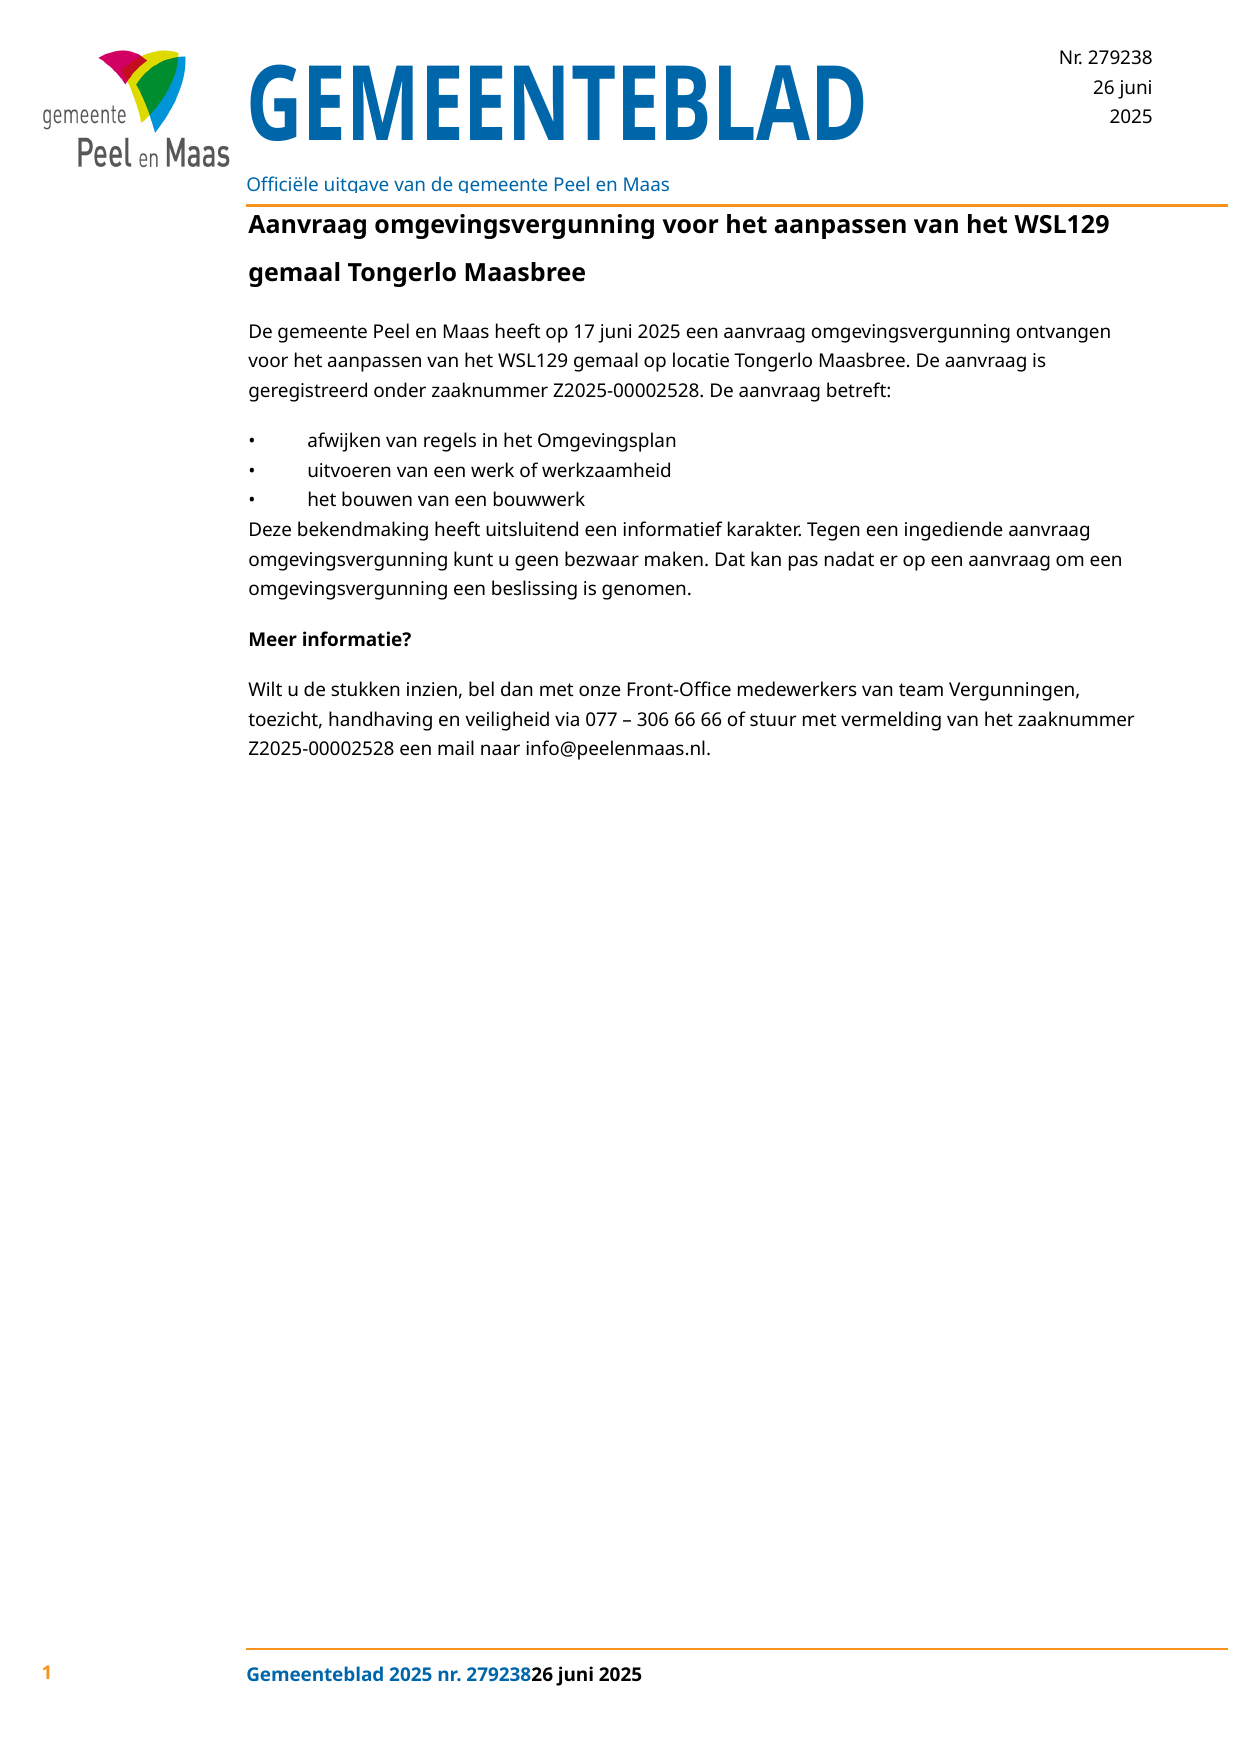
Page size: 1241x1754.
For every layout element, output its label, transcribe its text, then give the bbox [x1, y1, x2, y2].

list het bouwen van een bouwwerk [248, 487, 1152, 512]
list afwijken van regels in het Omgevingsplan [248, 427, 1152, 453]
text Deze bekendmaking heeft uitsluitend een informatief karakter. Tegen een ingediende aanvraag omgevingsvergunning kunt u geen bezwaar maken. Dat kan pas nadat er op een aanvraag om een omgevingsvergunning een beslissing is genomen. [248, 516, 1152, 601]
picture [41, 47, 231, 172]
list uitvoeren van een werk of werkzaamheid [248, 457, 1152, 483]
text Wilt u de stukken inzien, bel dan met onze Front-Office medewerkers van team Vergunningen, toezicht, handhaving en veiligheid via 077 – 306 66 66 of stuur met vermelding van het zaaknummer Z2025-00002528 een mail naar info@peelenmaas.nl. [248, 676, 1152, 761]
text De gemeente Peel en Maas heeft op 17 juni 2025 een aanvraag omgevingsvergunning ontvangen voor het aanpassen van het WSL129 gemaal op locatie Tongerlo Maasbree. De aanvraag is geregistreerd onder zaaknummer Z2025-00002528. De aanvraag betreft: [248, 318, 1152, 403]
text Meer informatie? [248, 626, 1152, 652]
text Aanvraag omgevingsvergunning voor het aanpassen van het WSL129 gemaal Tongerlo Maasbree [248, 207, 1152, 288]
